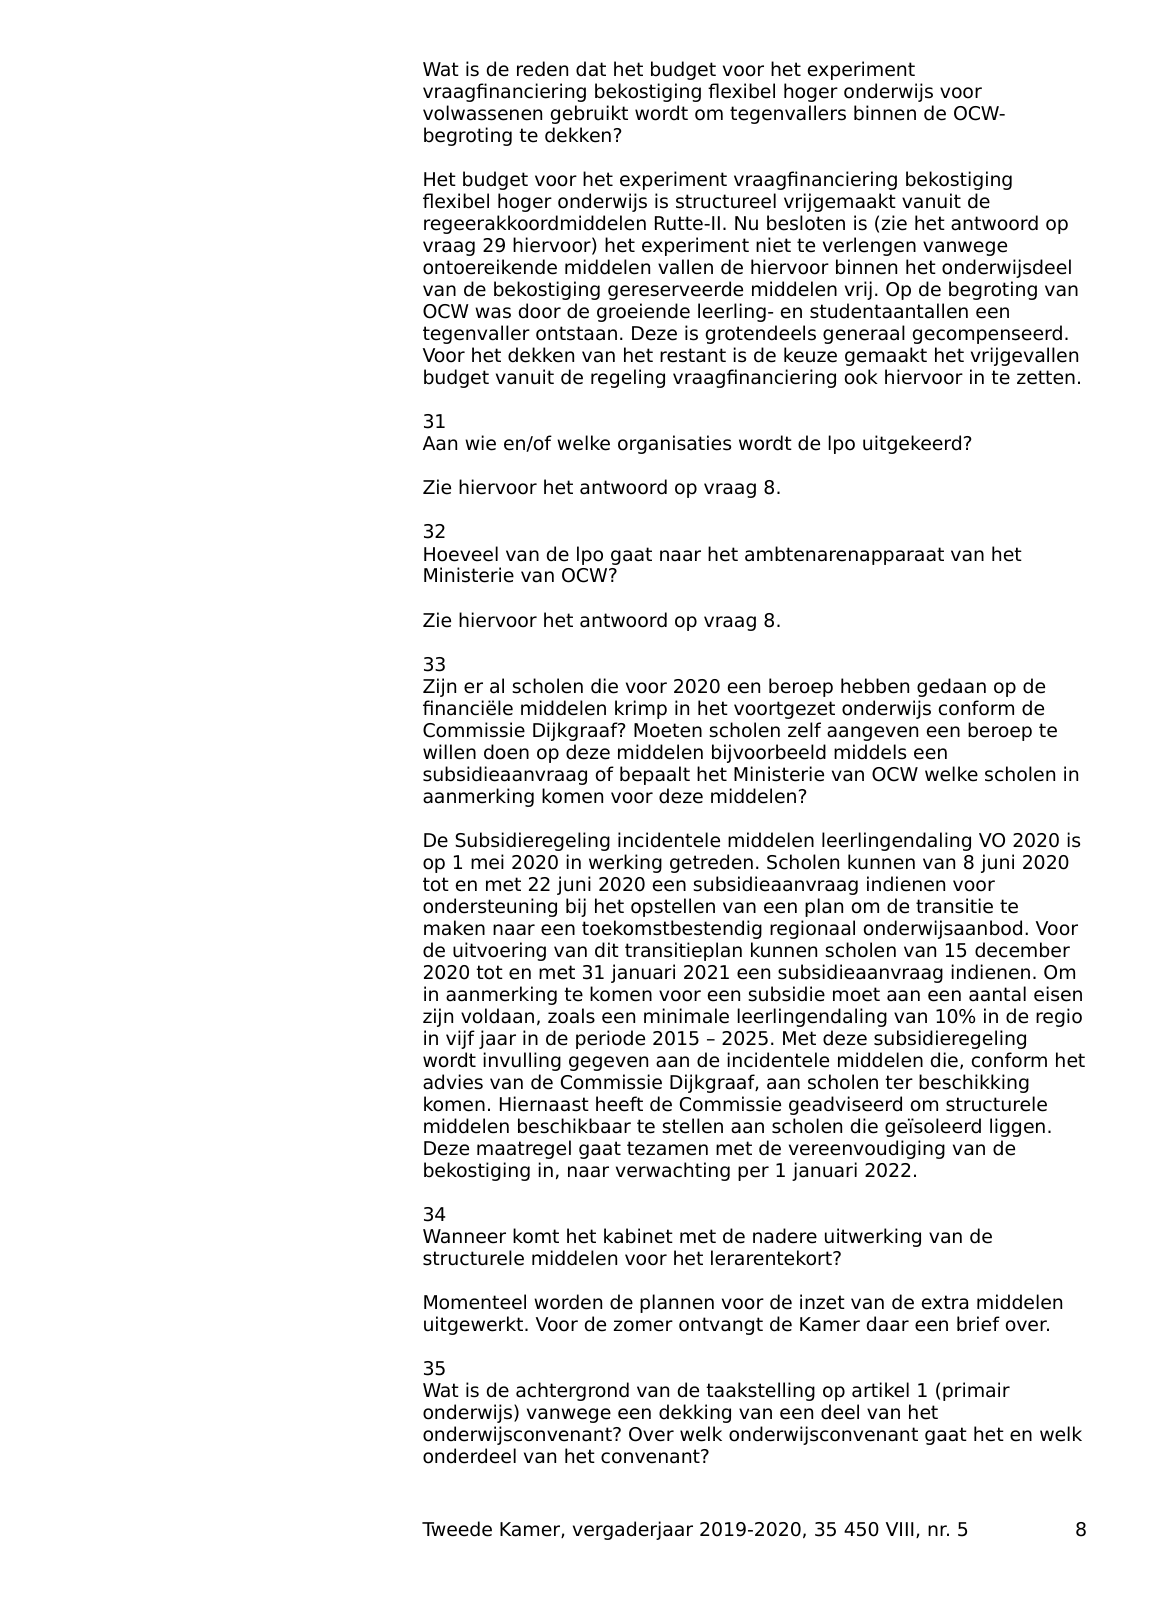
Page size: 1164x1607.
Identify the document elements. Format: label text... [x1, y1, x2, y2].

text 33 [422, 654, 1087, 676]
text Zijn er al scholen die voor 2020 een beroep hebben gedaan op de financiële middelen krimp in het voortgezet onderwijs conform de Commissie Dijkgraaf? Moeten scholen zelf aangeven een beroep te willen doen op deze middelen bijvoorbeeld middels een subsidieaanvraag of bepaalt het Ministerie van OCW welke scholen in aanmerking komen voor deze middelen? [422, 676, 1087, 808]
text 35 [422, 1358, 1087, 1380]
text Zie hiervoor het antwoord op vraag 8. [422, 477, 1087, 499]
text 32 [422, 521, 1087, 543]
text Het budget voor het experiment vraagfinanciering bekostiging flexibel hoger onderwijs is structureel vrijgemaakt vanuit de regeerakkoordmiddelen Rutte-II. Nu besloten is (zie het antwoord op vraag 29 hiervoor) het experiment niet te verlengen vanwege ontoereikende middelen vallen de hiervoor binnen het onderwijsdeel van de bekostiging gereserveerde middelen vrij. Op de begroting van OCW was door de groeiende leerling- en studentaantallen een tegenvaller ontstaan. Deze is grotendeels generaal gecompenseerd. Voor het dekken van het restant is de keuze gemaakt het vrijgevallen budget vanuit de regeling vraagfinanciering ook hiervoor in te zetten. [422, 169, 1087, 389]
text Wanneer komt het kabinet met de nadere uitwerking van de structurele middelen voor het lerarentekort? [422, 1226, 1087, 1269]
text 31 [422, 411, 1087, 433]
text 34 [422, 1204, 1087, 1226]
text Zie hiervoor het antwoord op vraag 8. [422, 609, 1087, 632]
text De Subsidieregeling incidentele middelen leerlingendaling VO 2020 is op 1 mei 2020 in werking getreden. Scholen kunnen van 8 juni 2020 tot en met 22 juni 2020 een subsidieaanvraag indienen voor ondersteuning bij het opstellen van een plan om de transitie te maken naar een toekomstbestendig regionaal onderwijsaanbod. Voor de uitvoering van dit transitieplan kunnen scholen van 15 december 2020 tot en met 31 januari 2021 een subsidieaanvraag indienen. Om in aanmerking te komen voor een subsidie moet aan een aantal eisen zijn voldaan, zoals een minimale leerlingendaling van 10% in de regio in vijf jaar in de periode 2015 – 2025. Met deze subsidieregeling wordt invulling gegeven aan de incidentele middelen die, conform het advies van de Commissie Dijkgraaf, aan scholen ter beschikking komen. Hiernaast heeft de Commissie geadviseerd om structurele middelen beschikbaar te stellen aan scholen die geïsoleerd liggen. Deze maatregel gaat tezamen met de vereenvoudiging van de bekostiging in, naar verwachting per 1 januari 2022. [422, 830, 1087, 1181]
text Momenteel worden de plannen voor de inzet van de extra middelen uitgewerkt. Voor de zomer ontvangt de Kamer daar een brief over. [422, 1292, 1087, 1336]
text Wat is de reden dat het budget voor het experiment vraagfinanciering bekostiging flexibel hoger onderwijs voor volwassenen gebruikt wordt om tegenvallers binnen de OCW-begroting te dekken? [422, 59, 1087, 147]
text Hoeveel van de lpo gaat naar het ambtenarenapparaat van het Ministerie van OCW? [422, 543, 1087, 587]
text Wat is de achtergrond van de taakstelling op artikel 1 (primair onderwijs) vanwege een dekking van een deel van het onderwijsconvenant? Over welk onderwijsconvenant gaat het en welk onderdeel van het convenant? [422, 1380, 1087, 1468]
text Aan wie en/of welke organisaties wordt de lpo uitgekeerd? [422, 433, 1087, 455]
